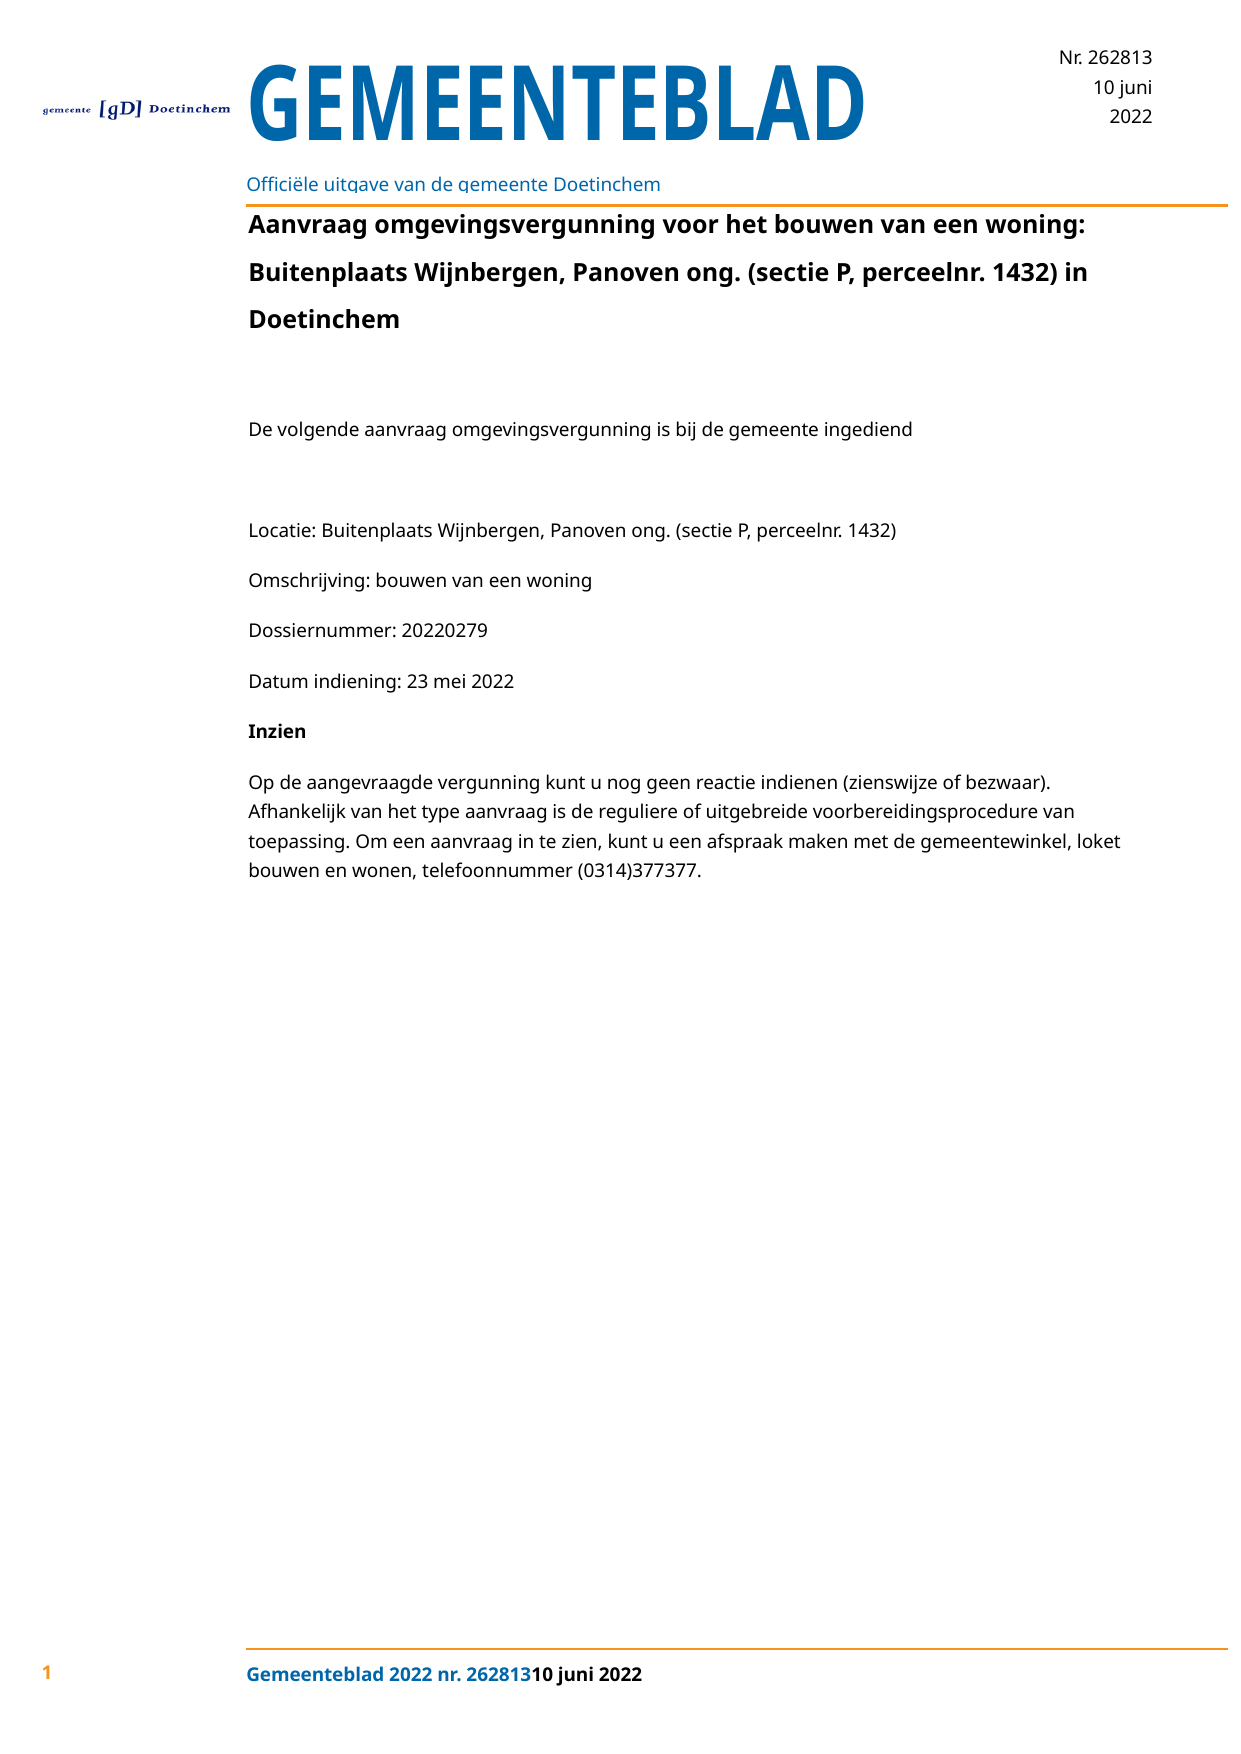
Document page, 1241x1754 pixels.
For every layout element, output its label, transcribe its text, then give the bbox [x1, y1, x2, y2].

text Dossiernummer: 20220279 [248, 618, 1152, 643]
text Aanvraag omgevingsvergunning voor het bouwen van een woning: Buitenplaats Wijnbergen, Panoven ong. (sectie P, perceelnr. 1432) in Doetinchem [248, 207, 1152, 336]
text Inzien [248, 718, 1152, 744]
text Omschrijving: bouwen van een woning [248, 567, 1152, 593]
text Datum indiening: 23 mei 2022 [248, 668, 1152, 694]
text Locatie: Buitenplaats Wijnbergen, Panoven ong. (sectie P, perceelnr. 1432) [248, 517, 1152, 542]
picture [41, 47, 231, 172]
text De volgende aanvraag omgevingsvergunning is bij de gemeente ingediend [248, 416, 1152, 442]
text Op de aangevraagde vergunning kunt u nog geen reactie indienen (zienswijze of bezwaar). Afhankelijk van het type aanvraag is de reguliere of uitgebreide voorbereidingsprocedure van toepassing. Om een aanvraag in te zien, kunt u een afspraak maken met de gemeentewinkel, loket bouwen en wonen, telefoonnummer (0314)377377. [248, 769, 1152, 883]
